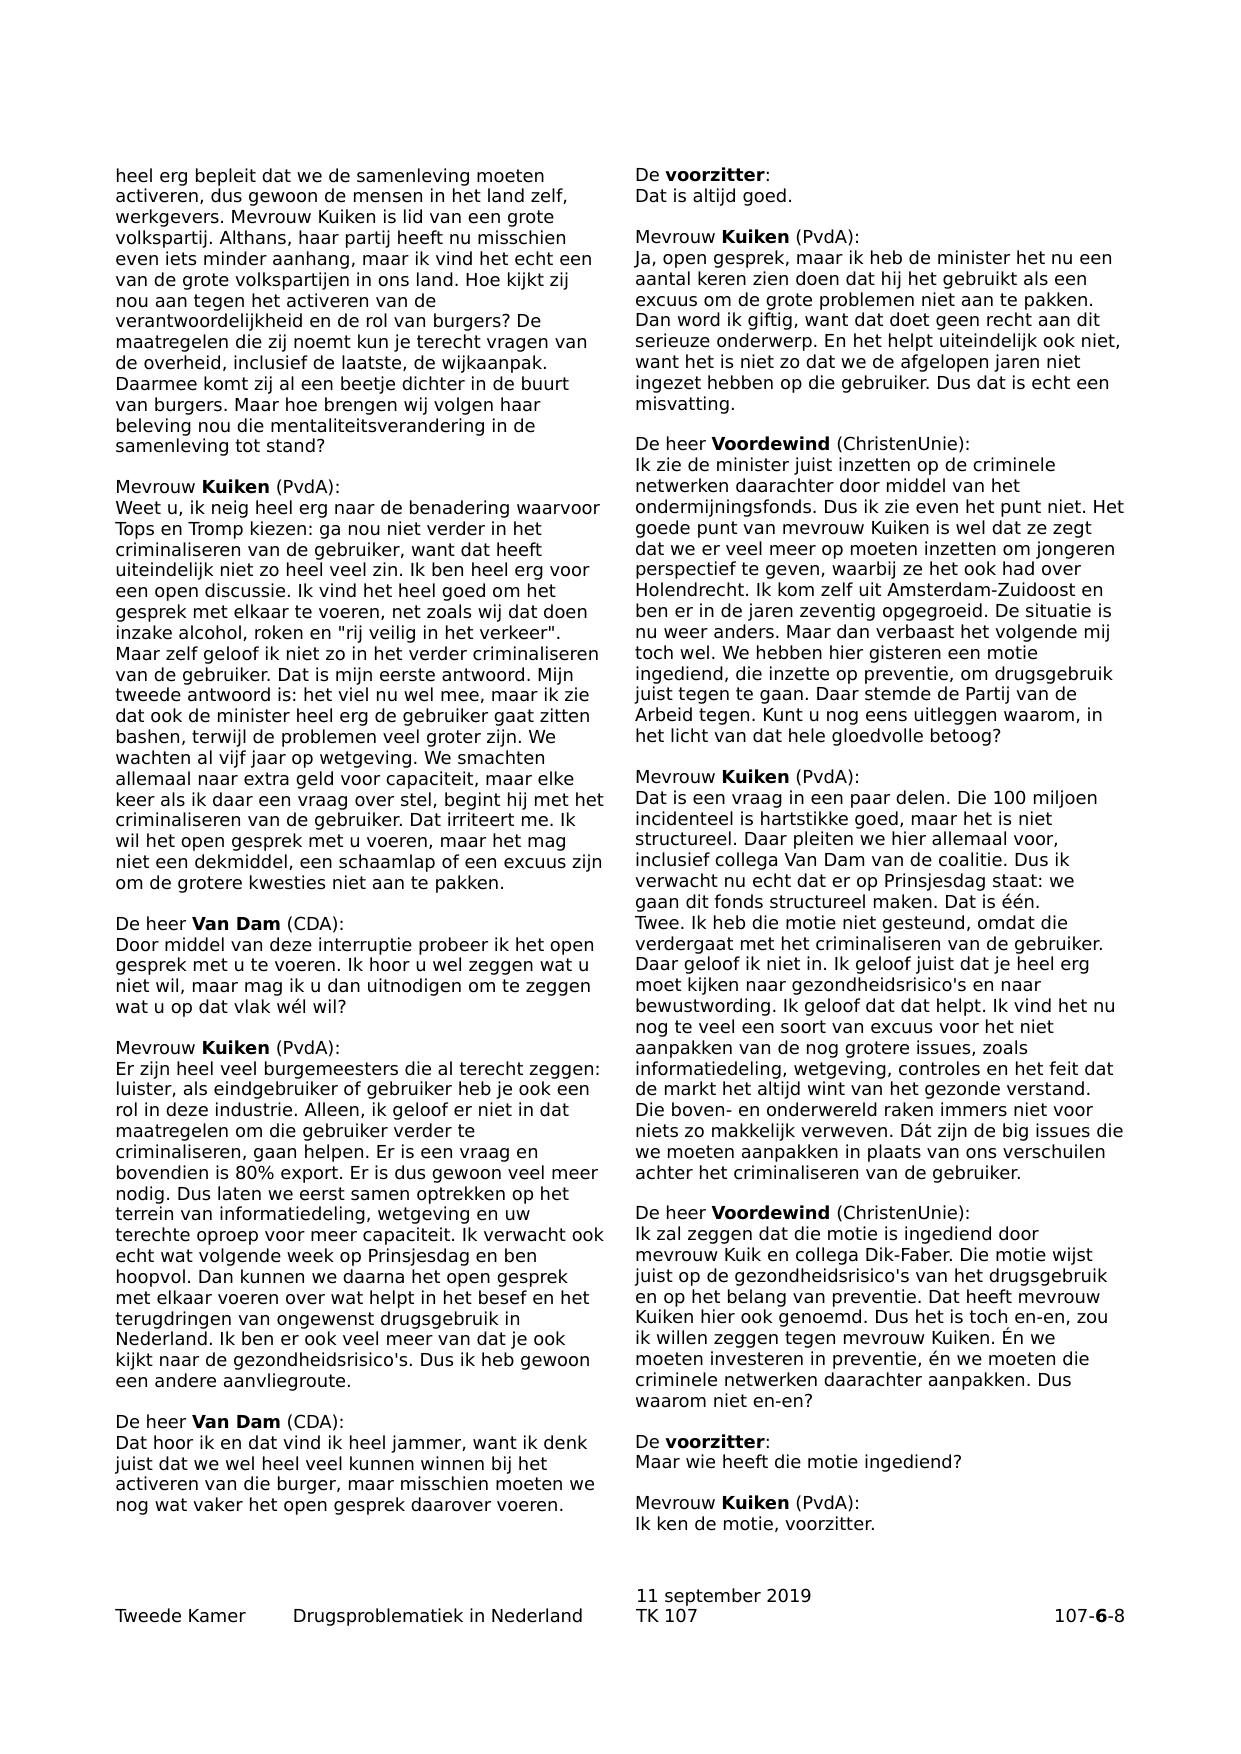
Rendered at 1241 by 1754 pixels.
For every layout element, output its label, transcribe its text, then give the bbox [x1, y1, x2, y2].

text Mevrouw Kuiken (PvdA): [635, 1493, 1125, 1514]
text Ik zal zeggen dat die motie is ingediend door mevrouw Kuik en collega Dik-Faber. Die motie wijst juist op de gezondheidsrisico's van het drugsgebruik en op het belang van preventie. Dat heeft mevrouw Kuiken hier ook genoemd. Dus het is toch en-en, zou ik willen zeggen tegen mevrouw Kuiken. Én we moeten investeren in preventie, én we moeten die criminele netwerken daarachter aanpakken. Dus waarom niet en-en? [635, 1224, 1125, 1411]
text Ik zie de minister juist inzetten op de criminele netwerken daarachter door middel van het ondermijningsfonds. Dus ik zie even het punt niet. Het goede punt van mevrouw Kuiken is wel dat ze zegt dat we er veel meer op moeten inzetten om jongeren perspectief te geven, waarbij ze het ook had over Holendrecht. Ik kom zelf uit Amsterdam-Zuidoost en ben er in de jaren zeventig opgegroeid. De situatie is nu weer anders. Maar dan verbaast het volgende mij toch wel. We hebben hier gisteren een motie ingediend, die inzette op preventie, om drugsgebruik juist tegen te gaan. Daar stemde de Partij van de Arbeid tegen. Kunt u nog eens uitleggen waarom, in het licht van dat hele gloedvolle betoog? [635, 455, 1125, 747]
text Door middel van deze interruptie probeer ik het open gesprek met u te voeren. Ik hoor u wel zeggen wat u niet wil, maar mag ik u dan uitnodigen om te zeggen wat u op dat vlak wél wil? [115, 934, 605, 1018]
text De heer Van Dam (CDA): [115, 1412, 605, 1432]
text Ik ken de motie, voorzitter. [635, 1514, 1125, 1534]
text Dat is altijd goed. [635, 186, 1125, 207]
text Mevrouw Kuiken (PvdA): [635, 767, 1125, 787]
text De heer Voordewind (ChristenUnie): [635, 1203, 1125, 1224]
text Mevrouw Kuiken (PvdA): [635, 227, 1125, 248]
text Mevrouw Kuiken (PvdA): [115, 477, 605, 498]
text De voorzitter: [635, 165, 1125, 186]
text De voorzitter: [635, 1431, 1125, 1452]
text Maar wie heeft die motie ingediend? [635, 1452, 1125, 1473]
text De heer Voordewind (ChristenUnie): [635, 434, 1125, 455]
text De heer Van Dam (CDA): [115, 913, 605, 934]
text Ja, open gesprek, maar ik heb de minister het nu een aantal keren zien doen dat hij het gebruikt als een excuus om de grote problemen niet aan te pakken. Dan word ik giftig, want dat doet geen recht aan dit serieuze onderwerp. En het helpt uiteindelijk ook niet, want het is niet zo dat we de afgelopen jaren niet ingezet hebben op die gebruiker. Dus dat is echt een misvatting. [635, 248, 1125, 414]
text Dat hoor ik en dat vind ik heel jammer, want ik denk juist dat we wel heel veel kunnen winnen bij het activeren van die burger, maar misschien moeten we nog wat vaker het open gesprek daarover voeren. [115, 1432, 605, 1516]
text Dat is een vraag in een paar delen. Die 100 miljoen incidenteel is hartstikke goed, maar het is niet structureel. Daar pleiten we hier allemaal voor, inclusief collega Van Dam van de coalitie. Dus ik verwacht nu echt dat er op Prinsjesdag staat: we gaan dit fonds structureel maken. Dat is één. [635, 787, 1125, 912]
text Mevrouw Kuiken (PvdA): [115, 1038, 605, 1058]
text Er zijn heel veel burgemeesters die al terecht zeggen: luister, als eindgebruiker of gebruiker heb je ook een rol in deze industrie. Alleen, ik geloof er niet in dat maatregelen om die gebruiker verder te criminaliseren, gaan helpen. Er is een vraag en bovendien is 80% export. Er is dus gewoon veel meer nodig. Dus laten we eerst samen optrekken op het terrein van informatiedeling, wetgeving en uw terechte oproep voor meer capaciteit. Ik verwacht ook echt wat volgende week op Prinsjesdag en ben hoopvol. Dan kunnen we daarna het open gesprek met elkaar voeren over wat helpt in het besef en het terugdringen van ongewenst drugsgebruik in Nederland. Ik ben er ook veel meer van dat je ook kijkt naar de gezondheidsrisico's. Dus ik heb gewoon een andere aanvliegroute. [115, 1058, 605, 1392]
text Weet u, ik neig heel erg naar de benadering waarvoor Tops en Tromp kiezen: ga nou niet verder in het criminaliseren van de gebruiker, want dat heeft uiteindelijk niet zo heel veel zin. Ik ben heel erg voor een open discussie. Ik vind het heel goed om het gesprek met elkaar te voeren, net zoals wij dat doen inzake alcohol, roken en "rij veilig in het verkeer". Maar zelf geloof ik niet zo in het verder criminaliseren van de gebruiker. Dat is mijn eerste antwoord. Mijn tweede antwoord is: het viel nu wel mee, maar ik zie dat ook de minister heel erg de gebruiker gaat zitten bashen, terwijl de problemen veel groter zijn. We wachten al vijf jaar op wetgeving. We smachten allemaal naar extra geld voor capaciteit, maar elke keer als ik daar een vraag over stel, begint hij met het criminaliseren van de gebruiker. Dat irriteert me. Ik wil het open gesprek met u voeren, maar het mag niet een dekmiddel, een schaamlap of een excuus zijn om de grotere kwesties niet aan te pakken. [115, 498, 605, 893]
text Twee. Ik heb die motie niet gesteund, omdat die verdergaat met het criminaliseren van de gebruiker. Daar geloof ik niet in. Ik geloof juist dat je heel erg moet kijken naar gezondheidsrisico's en naar bewustwording. Ik geloof dat dat helpt. Ik vind het nu nog te veel een soort van excuus voor het niet aanpakken van de nog grotere issues, zoals informatiedeling, wetgeving, controles en het feit dat de markt het altijd wint van het gezonde verstand. Die boven- en onderwereld raken immers niet voor niets zo makkelijk verweven. Dát zijn de big issues die we moeten aanpakken in plaats van ons verschuilen achter het criminaliseren van de gebruiker. [635, 912, 1125, 1183]
text heel erg bepleit dat we de samenleving moeten activeren, dus gewoon de mensen in het land zelf, werkgevers. Mevrouw Kuiken is lid van een grote volkspartij. Althans, haar partij heeft nu misschien even iets minder aanhang, maar ik vind het echt een van de grote volkspartijen in ons land. Hoe kijkt zij nou aan tegen het activeren van de verantwoordelijkheid en de rol van burgers? De maatregelen die zij noemt kun je terecht vragen van de overheid, inclusief de laatste, de wijkaanpak. Daarmee komt zij al een beetje dichter in de buurt van burgers. Maar hoe brengen wij volgen haar beleving nou die mentaliteitsverandering in de samenleving tot stand? [115, 165, 605, 457]
